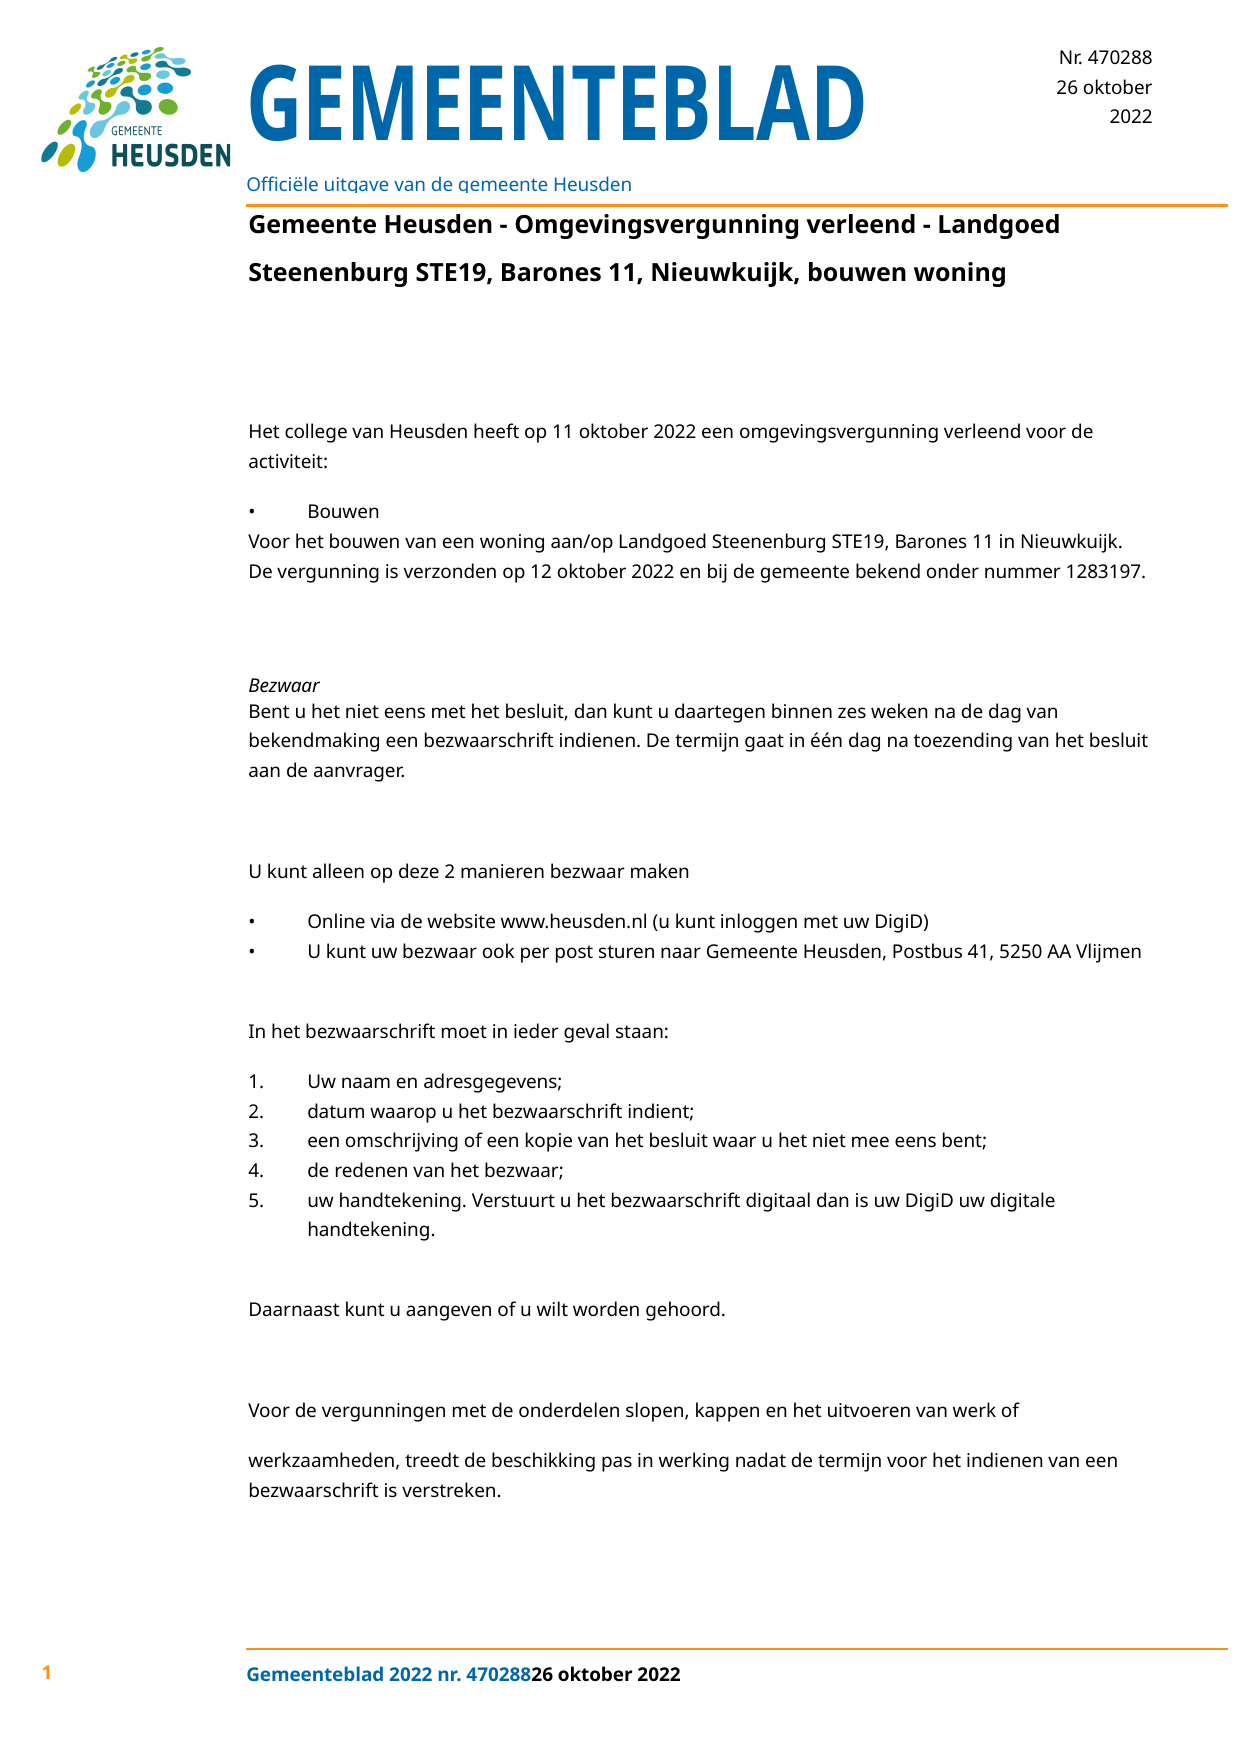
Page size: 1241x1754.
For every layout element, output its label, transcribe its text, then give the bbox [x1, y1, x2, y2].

text Gemeente Heusden - Omgevingsvergunning verleend - Landgoed Steenenburg STE19, Barones 11, Nieuwkuijk, bouwen woning [248, 207, 1152, 288]
text Voor het bouwen van een woning aan/op Landgoed Steenenburg STE19, Barones 11 in Nieuwkuijk. De vergunning is verzonden op 12 oktober 2022 en bij de gemeente bekend onder nummer 1283197. [248, 528, 1152, 584]
text Voor de vergunningen met de onderdelen slopen, kappen en het uitvoeren van werk of [248, 1397, 1152, 1423]
text Bezwaar [248, 672, 1152, 698]
text Bent u het niet eens met het besluit, dan kunt u daartegen binnen zes weken na de dag van bekendmaking een bezwaarschrift indienen. De termijn gaat in één dag na toezending van het besluit aan de aanvrager. [248, 698, 1152, 783]
list datum waarop u het bezwaarschrift indient; [248, 1098, 1152, 1124]
list U kunt uw bezwaar ook per post sturen naar Gemeente Heusden, Postbus 41, 5250 AA Vlijmen [248, 938, 1152, 964]
text U kunt alleen op deze 2 manieren bezwaar maken [248, 858, 1152, 884]
list een omschrijving of een kopie van het besluit waar u het niet mee eens bent; [248, 1128, 1152, 1153]
text In het bezwaarschrift moet in ieder geval staan: [248, 1018, 1152, 1044]
text werkzaamheden, treedt de beschikking pas in werking nadat de termijn voor het indienen van een bezwaarschrift is verstreken. [248, 1448, 1152, 1503]
text Daarnaast kunt u aangeven of u wilt worden gehoord. [248, 1296, 1152, 1322]
text Het college van Heusden heeft op 11 oktober 2022 een omgevingsvergunning verleend voor de activiteit: [248, 419, 1152, 474]
list uw handtekening. Verstuurt u het bezwaarschrift digitaal dan is uw DigiD uw digitale handtekening. [248, 1187, 1152, 1242]
list Uw naam en adresgegevens; [248, 1068, 1152, 1094]
list Bouwen [248, 499, 1152, 524]
list de redenen van het bezwaar; [248, 1157, 1152, 1183]
list Online via de website www.heusden.nl (u kunt inloggen met uw DigiD) [248, 908, 1152, 934]
picture [41, 47, 231, 172]
